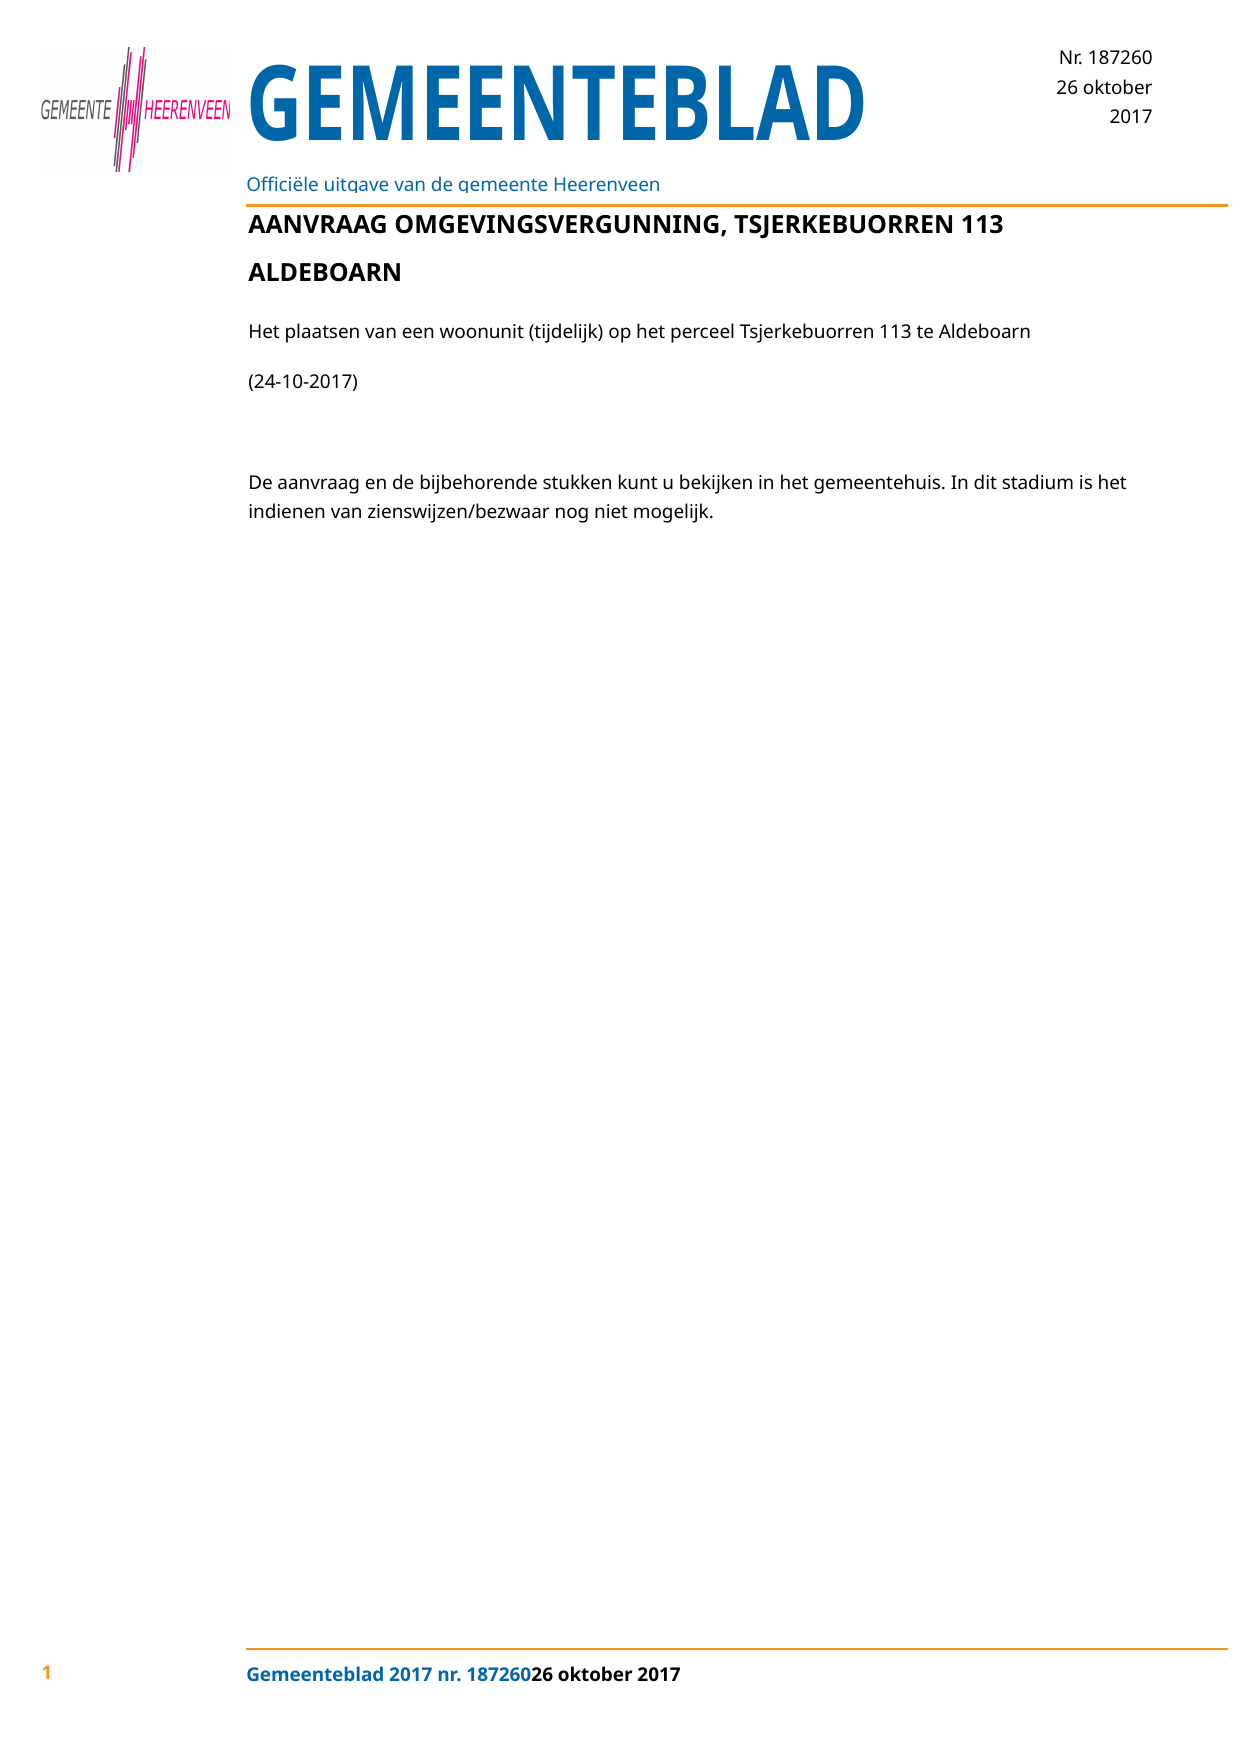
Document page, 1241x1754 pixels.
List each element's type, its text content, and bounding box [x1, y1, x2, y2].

text (24-10-2017) [248, 368, 1152, 394]
text Het plaatsen van een woonunit (tijdelijk) op het perceel Tsjerkebuorren 113 te Aldeboarn [248, 318, 1152, 344]
text AANVRAAG OMGEVINGSVERGUNNING, TSJERKEBUORREN 113 ALDEBOARN [248, 207, 1152, 288]
text De aanvraag en de bijbehorende stukken kunt u bekijken in het gemeentehuis. In dit stadium is het indienen van zienswijzen/bezwaar nog niet mogelijk. [248, 469, 1152, 524]
picture [41, 47, 231, 172]
